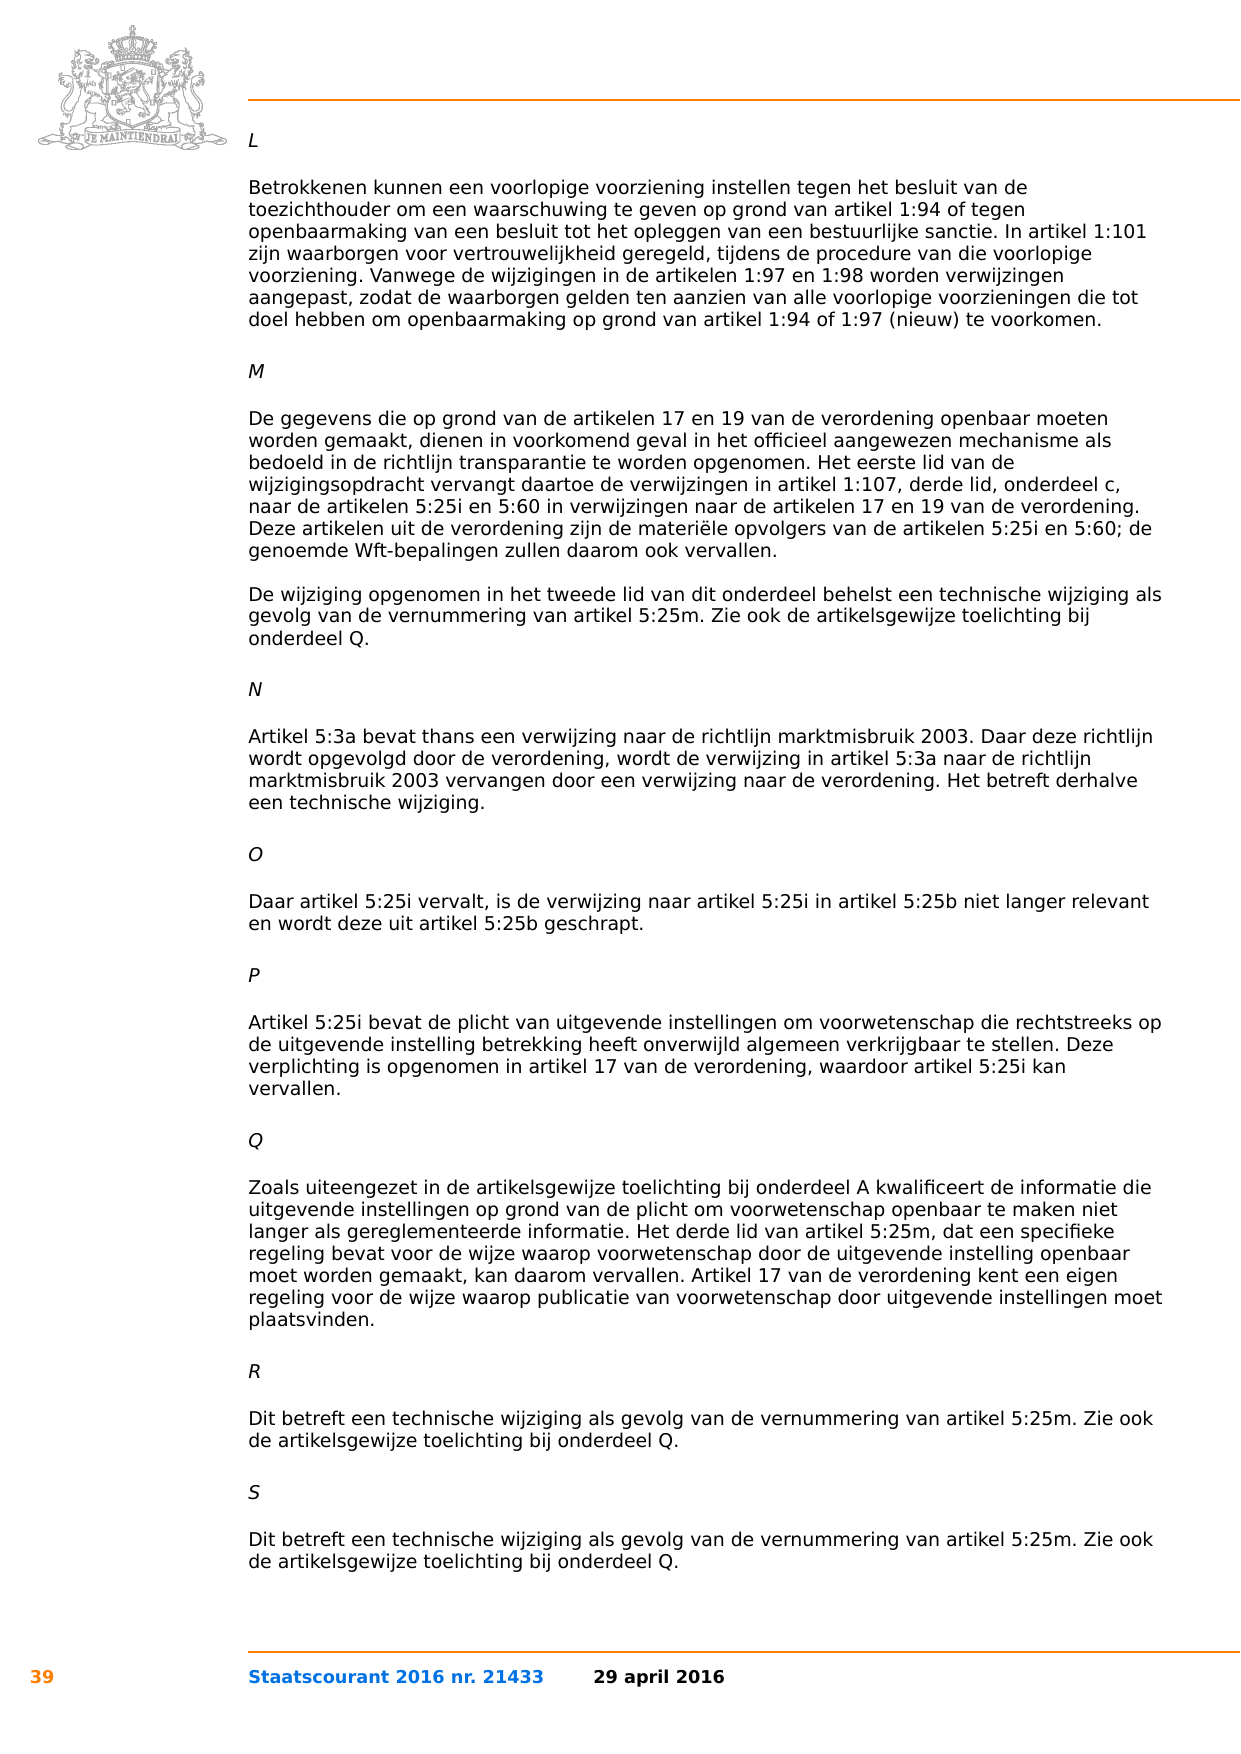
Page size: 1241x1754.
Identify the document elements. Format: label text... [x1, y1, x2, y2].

text De wijziging opgenomen in het tweede lid van dit onderdeel behelst een technische wijziging als gevolg van de vernummering van artikel 5:25m. Zie ook de artikelsgewijze toelichting bij onderdeel Q. [248, 583, 1163, 649]
text Artikel 5:25i bevat de plicht van uitgevende instellingen om voorwetenschap die rechtstreeks op de uitgevende instelling betrekking heeft onverwijld algemeen verkrijgbaar te stellen. Deze verplichting is opgenomen in artikel 17 van de verordening, waardoor artikel 5:25i kan vervallen. [248, 1012, 1163, 1100]
subtitle O [248, 844, 1163, 866]
text Dit betreft een technische wijziging als gevolg van de vernummering van artikel 5:25m. Zie ook de artikelsgewijze toelichting bij onderdeel Q. [248, 1408, 1163, 1452]
text Artikel 5:3a bevat thans een verwijzing naar de richtlijn marktmisbruik 2003. Daar deze richtlijn wordt opgevolgd door de verordening, wordt de verwijzing in artikel 5:3a naar de richtlijn marktmisbruik 2003 vervangen door een verwijzing naar de verordening. Het betreft derhalve een technische wijziging. [248, 726, 1163, 814]
text Dit betreft een technische wijziging als gevolg van de vernummering van artikel 5:25m. Zie ook de artikelsgewijze toelichting bij onderdeel Q. [248, 1529, 1163, 1573]
subtitle S [248, 1482, 1163, 1504]
picture [38, 25, 227, 150]
subtitle M [248, 361, 1163, 383]
text Zoals uiteengezet in de artikelsgewijze toelichting bij onderdeel A kwalificeert de informatie die uitgevende instellingen op grond van de plicht om voorwetenschap openbaar te maken niet langer als gereglementeerde informatie. Het derde lid van artikel 5:25m, dat een specifieke regeling bevat voor de wijze waarop voorwetenschap door de uitgevende instelling openbaar moet worden gemaakt, kan daarom vervallen. Artikel 17 van de verordening kent een eigen regeling voor de wijze waarop publicatie van voorwetenschap door uitgevende instellingen moet plaatsvinden. [248, 1177, 1163, 1331]
text Betrokkenen kunnen een voorlopige voorziening instellen tegen het besluit van de toezichthouder om een waarschuwing te geven op grond van artikel 1:94 of tegen openbaarmaking van een besluit tot het opleggen van een bestuurlijke sanctie. In artikel 1:101 zijn waarborgen voor vertrouwelijkheid geregeld, tijdens de procedure van die voorlopige voorziening. Vanwege de wijzigingen in de artikelen 1:97 en 1:98 worden verwijzingen aangepast, zodat de waarborgen gelden ten aanzien van alle voorlopige voorzieningen die tot doel hebben om openbaarmaking op grond van artikel 1:94 of 1:97 (nieuw) te voorkomen. [248, 177, 1163, 331]
subtitle P [248, 965, 1163, 987]
text Daar artikel 5:25i vervalt, is de verwijzing naar artikel 5:25i in artikel 5:25b niet langer relevant en wordt deze uit artikel 5:25b geschrapt. [248, 891, 1163, 935]
text De gegevens die op grond van de artikelen 17 en 19 van de verordening openbaar moeten worden gemaakt, dienen in voorkomend geval in het officieel aangewezen mechanisme als bedoeld in de richtlijn transparantie te worden opgenomen. Het eerste lid van de wijzigingsopdracht vervangt daartoe de verwijzingen in artikel 1:107, derde lid, onderdeel c, naar de artikelen 5:25i en 5:60 in verwijzingen naar de artikelen 17 en 19 van de verordening. Deze artikelen uit de verordening zijn de materiële opvolgers van de artikelen 5:25i en 5:60; de genoemde Wft-bepalingen zullen daarom ook vervallen. [248, 408, 1163, 562]
subtitle N [248, 679, 1163, 701]
subtitle Q [248, 1130, 1163, 1152]
subtitle R [248, 1361, 1163, 1383]
subtitle L [248, 130, 1163, 152]
